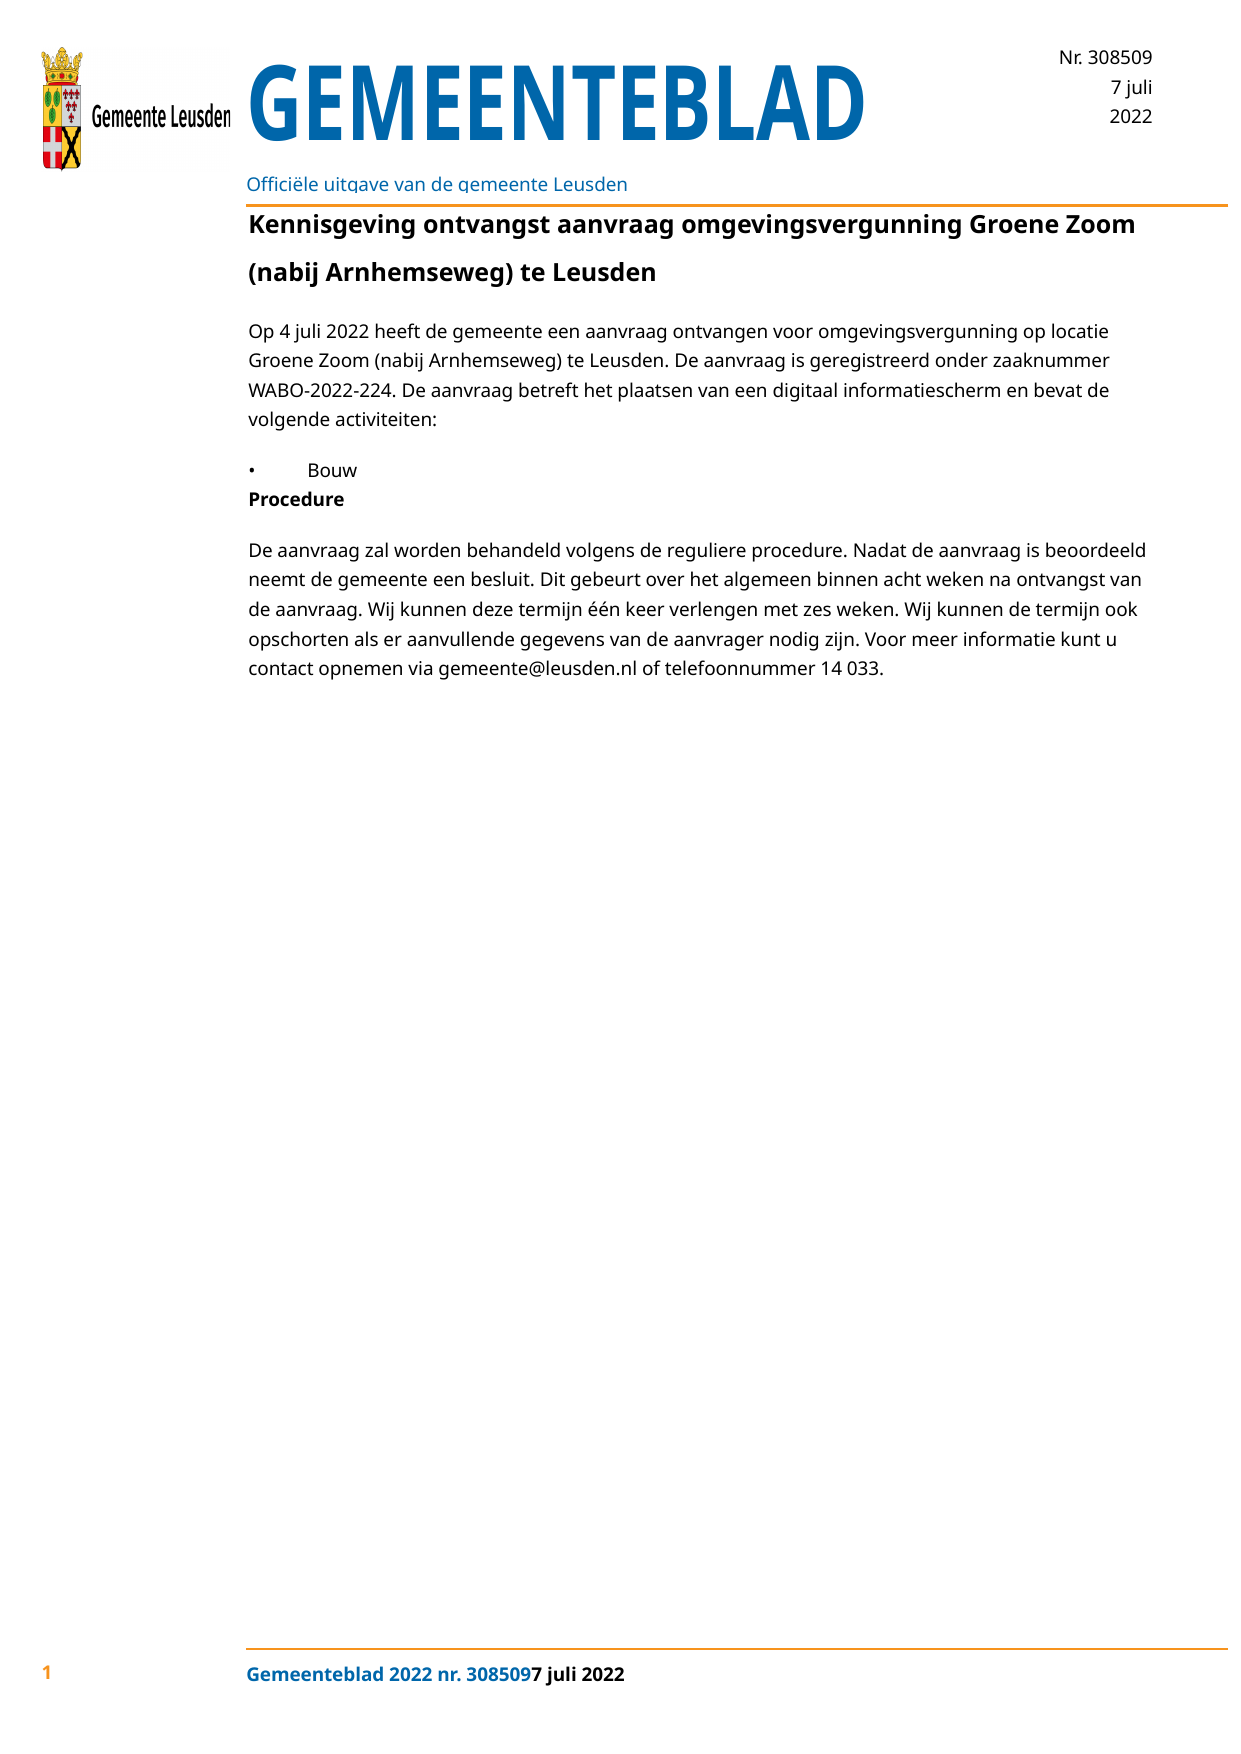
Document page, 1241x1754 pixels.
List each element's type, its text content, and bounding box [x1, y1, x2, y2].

text De aanvraag zal worden behandeld volgens de reguliere procedure. Nadat de aanvraag is beoordeeld neemt de gemeente een besluit. Dit gebeurt over het algemeen binnen acht weken na ontvangst van de aanvraag. Wij kunnen deze termijn één keer verlengen met zes weken. Wij kunnen de termijn ook opschorten als er aanvullende gegevens van de aanvrager nodig zijn. Voor meer informatie kunt u contact opnemen via gemeente@leusden.nl of telefoonnummer 14 033. [248, 537, 1152, 681]
text Op 4 juli 2022 heeft de gemeente een aanvraag ontvangen voor omgevingsvergunning op locatie Groene Zoom (nabij Arnhemseweg) te Leusden. De aanvraag is geregistreerd onder zaaknummer WABO-2022-224. De aanvraag betreft het plaatsen van een digitaal informatiescherm en bevat de volgende activiteiten: [248, 318, 1152, 432]
text Procedure [248, 487, 1152, 512]
text Kennisgeving ontvangst aanvraag omgevingsvergunning Groene Zoom (nabij Arnhemseweg) te Leusden [248, 207, 1152, 288]
picture [41, 47, 231, 172]
list Bouw [248, 457, 1152, 483]
